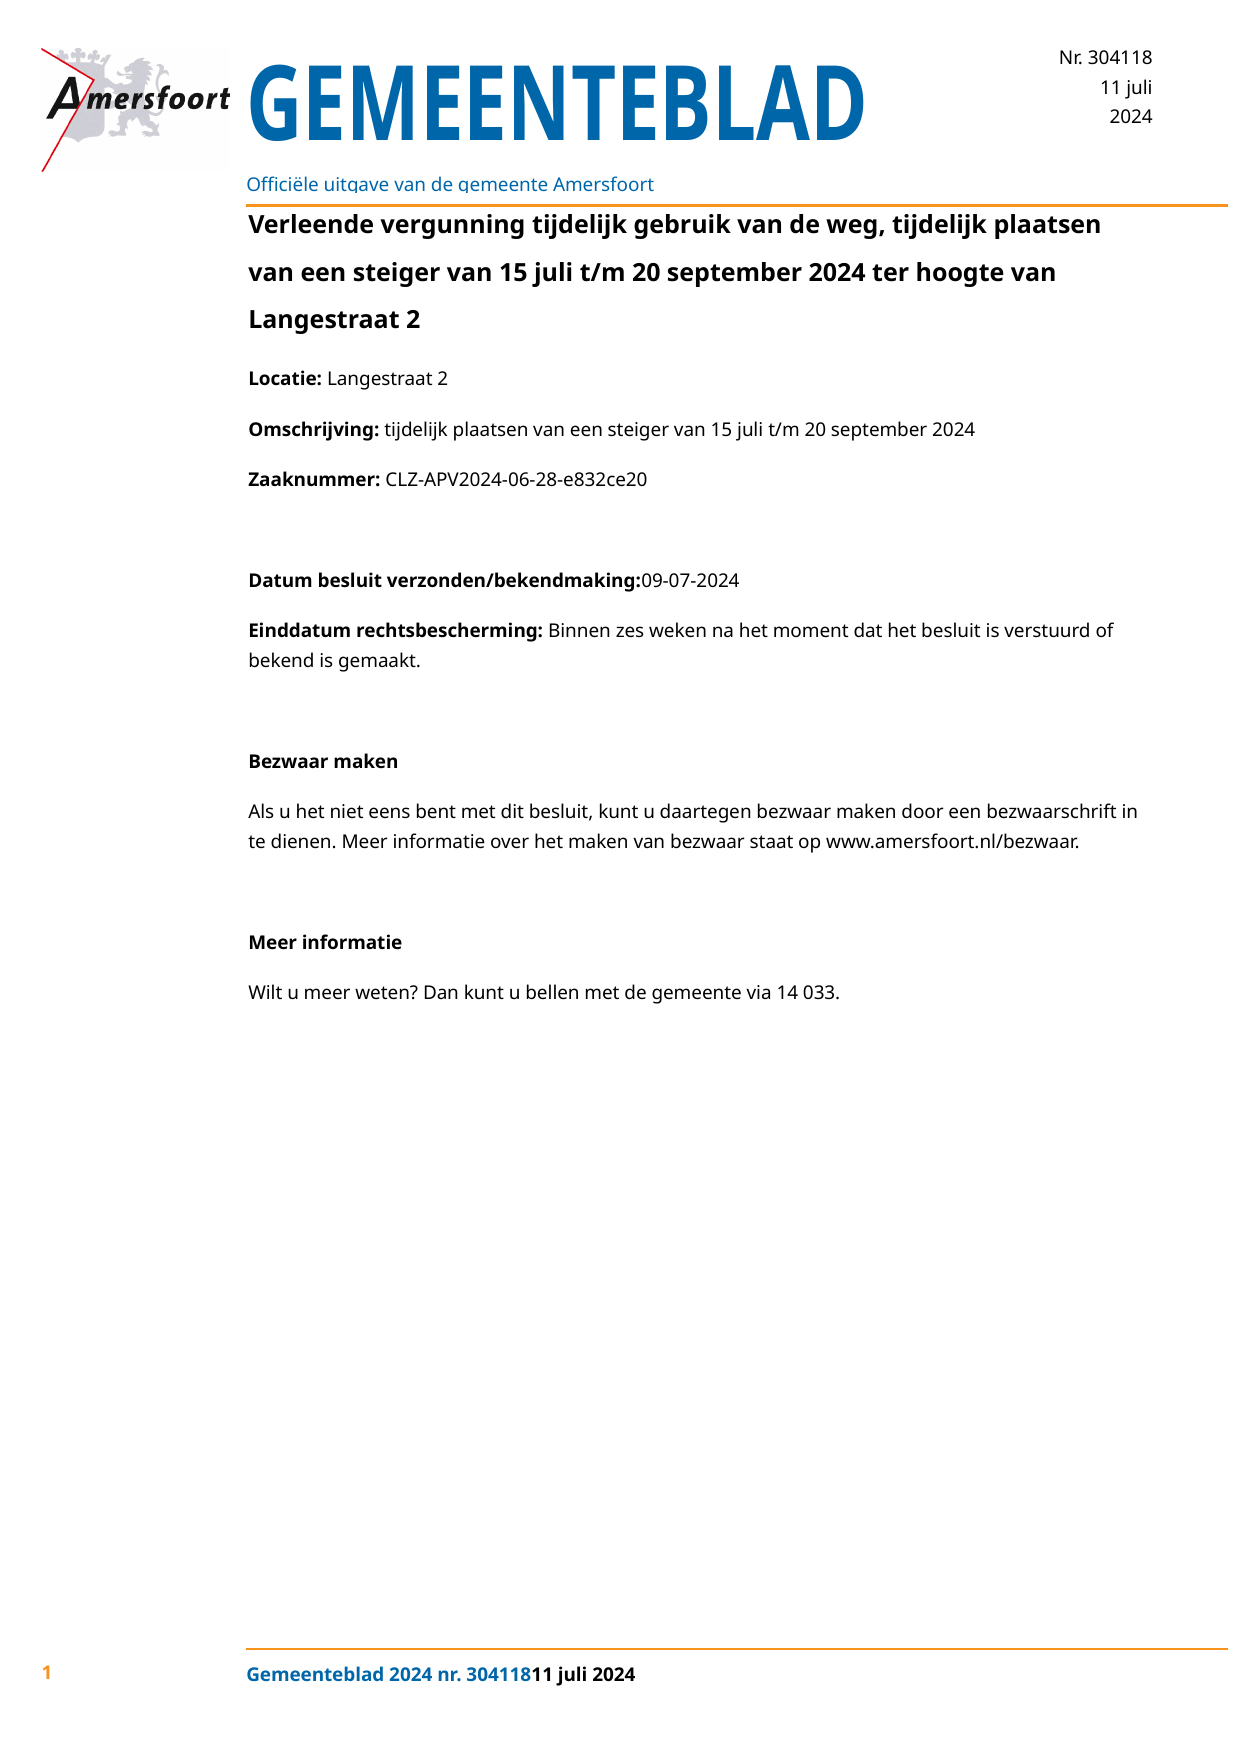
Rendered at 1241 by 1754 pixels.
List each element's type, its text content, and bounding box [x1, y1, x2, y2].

text Wilt u meer weten? Dan kunt u bellen met de gemeente via 14 033. [248, 979, 1152, 1005]
text Locatie: Langestraat 2 [248, 366, 1152, 391]
text Meer informatie [248, 929, 1152, 954]
text Verleende vergunning tijdelijk gebruik van de weg, tijdelijk plaatsen van een steiger van 15 juli t/m 20 september 2024 ter hoogte van Langestraat 2 [248, 207, 1152, 336]
picture [41, 47, 231, 172]
text Als u het niet eens bent met dit besluit, kunt u daartegen bezwaar maken door een bezwaarschrift in te dienen. Meer informatie over het maken van bezwaar staat op www.amersfoort.nl/bezwaar. [248, 798, 1152, 854]
text Bezwaar maken [248, 748, 1152, 774]
text Omschrijving: tijdelijk plaatsen van een steiger van 15 juli t/m 20 september 2024 [248, 416, 1152, 442]
text Datum besluit verzonden/bekendmaking:09-07-2024 [248, 567, 1152, 593]
text Zaaknummer: CLZ-APV2024-06-28-e832ce20 [248, 466, 1152, 492]
text Einddatum rechtsbescherming: Binnen zes weken na het moment dat het besluit is verstuurd of bekend is gemaakt. [248, 618, 1152, 673]
